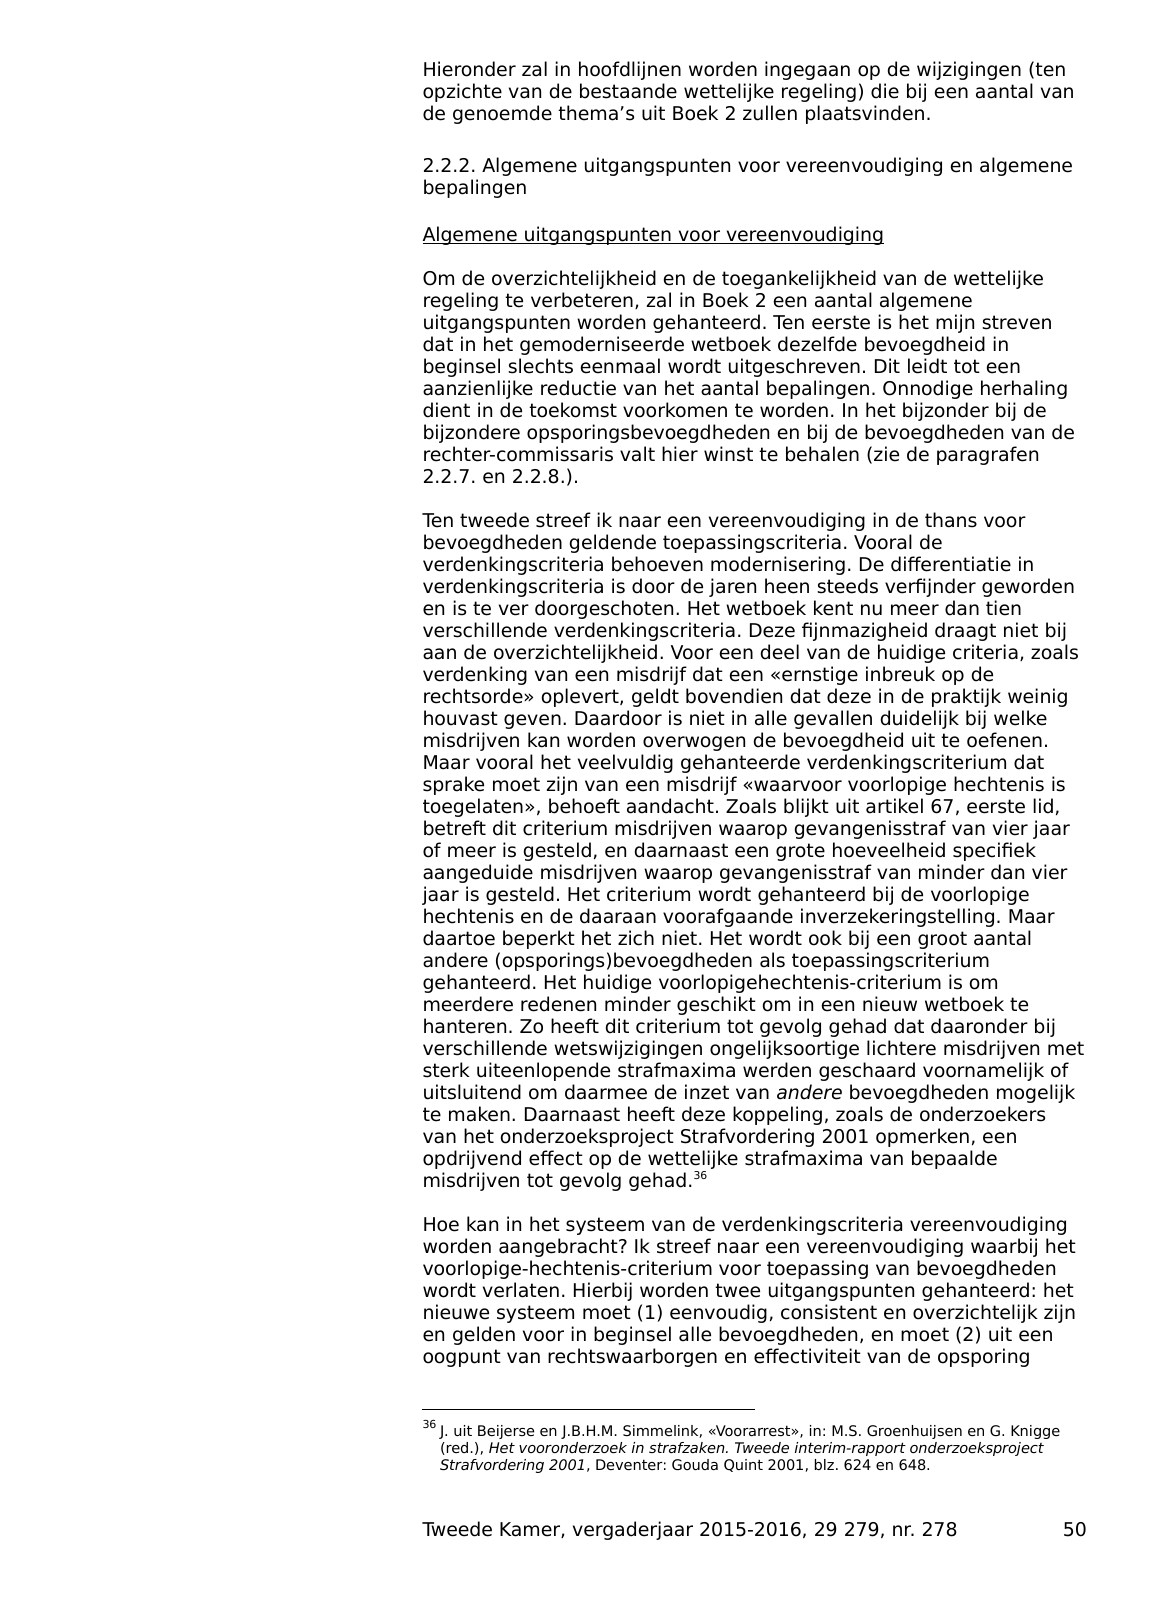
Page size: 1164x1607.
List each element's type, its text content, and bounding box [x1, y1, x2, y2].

subtitle 2.2.2. Algemene uitgangspunten voor vereenvoudiging en algemene bepalingen [422, 155, 1087, 199]
text Ten tweede streef ik naar een vereenvoudiging in de thans voor bevoegdheden geldende toepassingscriteria. Vooral de verdenkingscriteria behoeven modernisering. De differentiatie in verdenkingscriteria is door de jaren heen steeds verfijnder geworden en is te ver doorgeschoten. Het wetboek kent nu meer dan tien verschillende verdenkingscriteria. Deze fijnmazigheid draagt niet bij aan de overzichtelijkheid. Voor een deel van de huidige criteria, zoals verdenking van een misdrijf dat een «ernstige inbreuk op de rechtsorde» oplevert, geldt bovendien dat deze in de praktijk weinig houvast geven. Daardoor is niet in alle gevallen duidelijk bij welke misdrijven kan worden overwogen de bevoegdheid uit te oefenen. Maar vooral het veelvuldig gehanteerde verdenkingscriterium dat sprake moet zijn van een misdrijf «waarvoor voorlopige hechtenis is toegelaten», behoeft aandacht. Zoals blijkt uit artikel 67, eerste lid, betreft dit criterium misdrijven waarop gevangenisstraf van vier jaar of meer is gesteld, en daarnaast een grote hoeveelheid specifiek aangeduide misdrijven waarop gevangenisstraf van minder dan vier jaar is gesteld. Het criterium wordt gehanteerd bij de voorlopige hechtenis en de daaraan voorafgaande inverzekeringstelling. Maar daartoe beperkt het zich niet. Het wordt ook bij een groot aantal andere (opsporings)bevoegdheden als toepassingscriterium gehanteerd. Het huidige voorlopigehechtenis-criterium is om meerdere redenen minder geschikt om in een nieuw wetboek te hanteren. Zo heeft dit criterium tot gevolg gehad dat daaronder bij verschillende wetswijzigingen ongelijksoortige lichtere misdrijven met sterk uiteenlopende strafmaxima werden geschaard voornamelijk of uitsluitend om daarmee de inzet van andere bevoegdheden mogelijk te maken. Daarnaast heeft deze koppeling, zoals de onderzoekers van het onderzoeksproject Strafvordering 2001 opmerken, een opdrijvend effect op de wettelijke strafmaxima van bepaalde misdrijven tot gevolg gehad. [422, 510, 1087, 1191]
text Hoe kan in het systeem van de verdenkingscriteria vereenvoudiging worden aangebracht? Ik streef naar een vereenvoudiging waarbij het voorlopige-hechtenis-criterium voor toepassing van bevoegdheden wordt verlaten. Hierbij worden twee uitgangspunten gehanteerd: het nieuwe systeem moet (1) eenvoudig, consistent en overzichtelijk zijn en gelden voor in beginsel alle bevoegdheden, en moet (2) uit een oogpunt van rechtswaarborgen en effectiviteit van de opsporing [422, 1214, 1087, 1367]
text J. uit Beijerse en J.B.H.M. Simmelink, «Voorarrest», in: M.S. Groenhuijsen en G. Knigge (red.), Het vooronderzoek in strafzaken. Tweede interim-rapport onderzoeksproject Strafvordering 2001, Deventer: Gouda Quint 2001, blz. 624 en 648. [422, 1418, 1087, 1474]
text Om de overzichtelijkheid en de toegankelijkheid van de wettelijke regeling te verbeteren, zal in Boek 2 een aantal algemene uitgangspunten worden gehanteerd. Ten eerste is het mijn streven dat in het gemoderniseerde wetboek dezelfde bevoegdheid in beginsel slechts eenmaal wordt uitgeschreven. Dit leidt tot een aanzienlijke reductie van het aantal bepalingen. Onnodige herhaling dient in de toekomst voorkomen te worden. In het bijzonder bij de bijzondere opsporingsbevoegdheden en bij de bevoegdheden van de rechter-commissaris valt hier winst te behalen (zie de paragrafen 2.2.7. en 2.2.8.). [422, 268, 1087, 488]
subtitle Algemene uitgangspunten voor vereenvoudiging [422, 224, 1087, 246]
text Hieronder zal in hoofdlijnen worden ingegaan op de wijzigingen (ten opzichte van de bestaande wettelijke regeling) die bij een aantal van de genoemde thema’s uit Boek 2 zullen plaatsvinden. [422, 59, 1087, 125]
